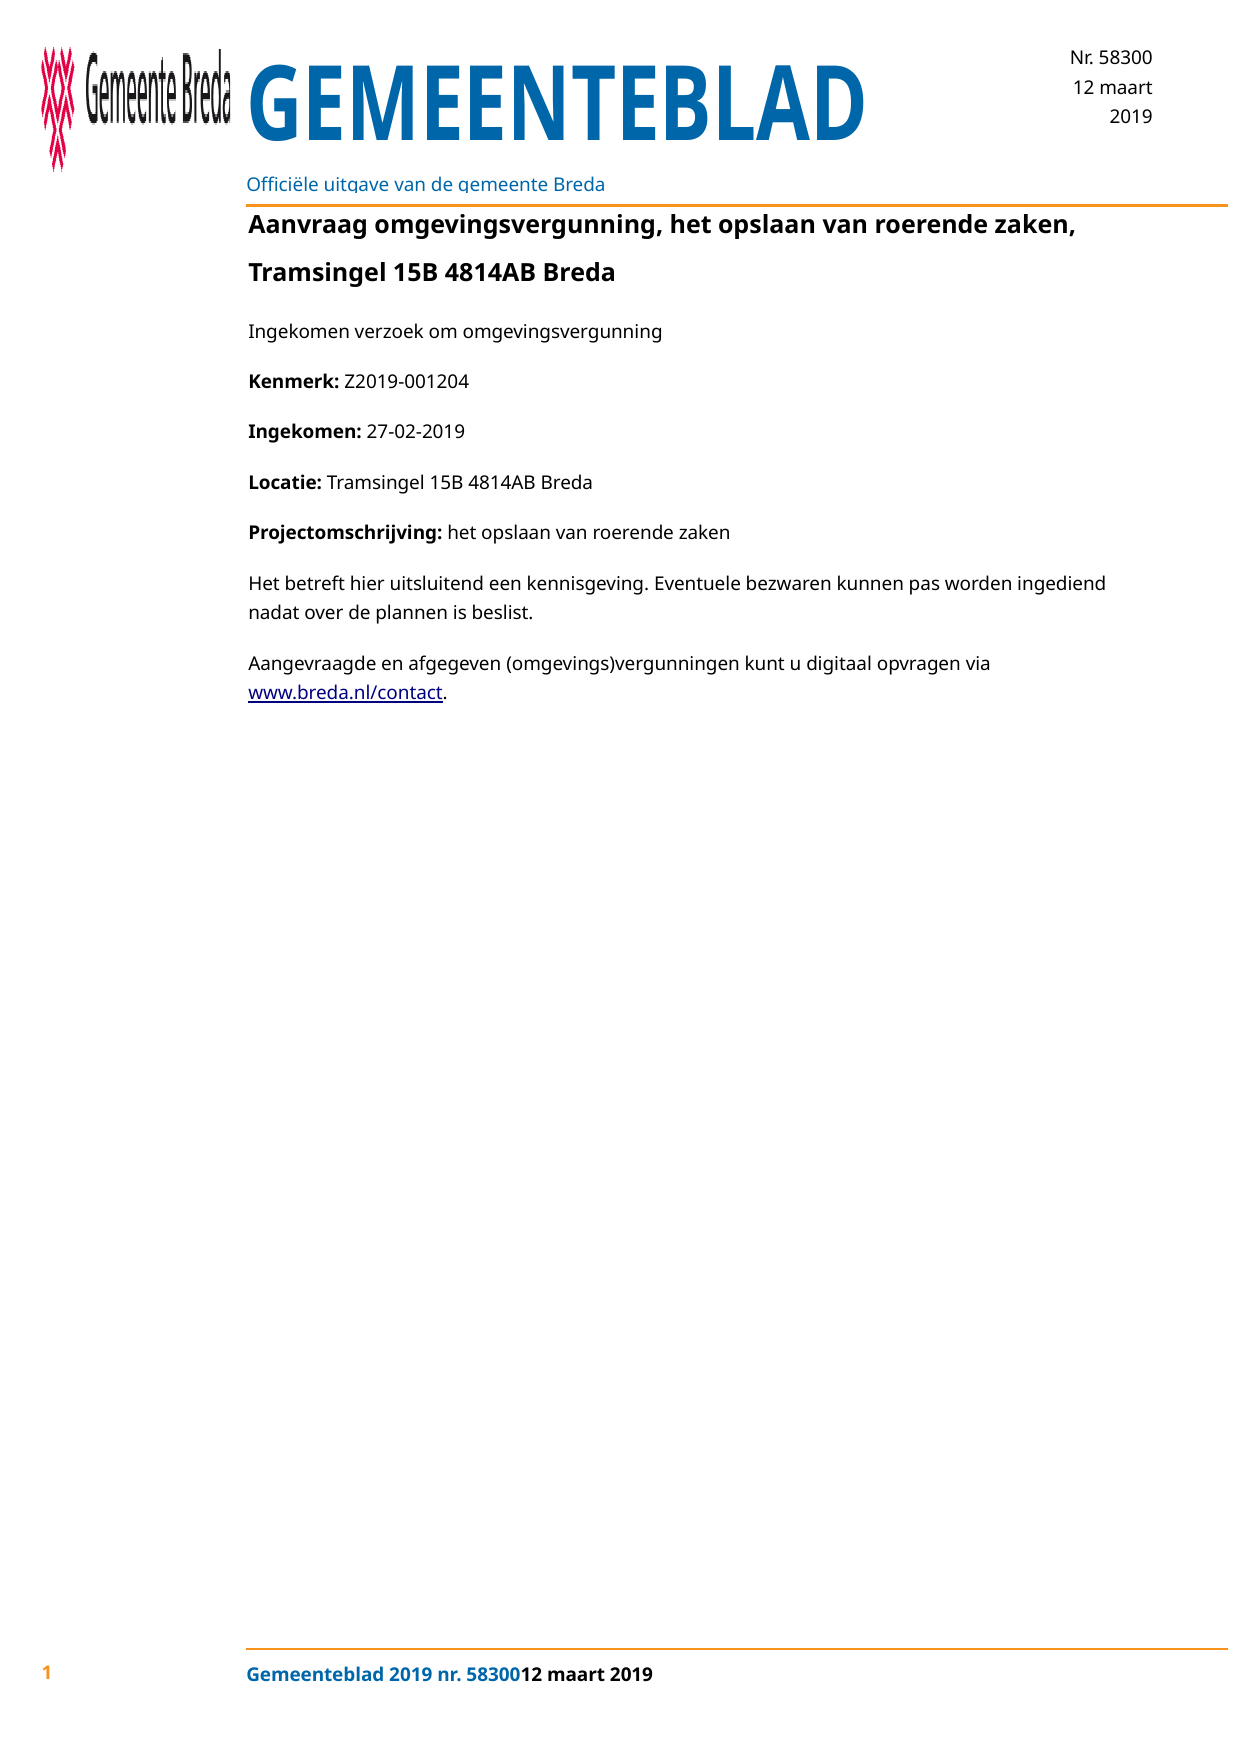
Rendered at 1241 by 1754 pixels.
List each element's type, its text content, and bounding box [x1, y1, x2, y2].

text Het betreft hier uitsluitend een kennisgeving. Eventuele bezwaren kunnen pas worden ingediend nadat over de plannen is beslist. [248, 570, 1152, 625]
picture [41, 47, 231, 172]
text Aanvraag omgevingsvergunning, het opslaan van roerende zaken, Tramsingel 15B 4814AB Breda [248, 207, 1152, 288]
text Kenmerk: Z2019-001204 [248, 368, 1152, 394]
text Projectomschrijving: het opslaan van roerende zaken [248, 519, 1152, 545]
text Ingekomen: 27-02-2019 [248, 419, 1152, 444]
text Locatie: Tramsingel 15B 4814AB Breda [248, 469, 1152, 495]
text Ingekomen verzoek om omgevingsvergunning [248, 318, 1152, 344]
text Aangevraagde en afgegeven (omgevings)vergunningen kunt u digitaal opvragen via www.breda.nl/contact. [248, 650, 1152, 705]
